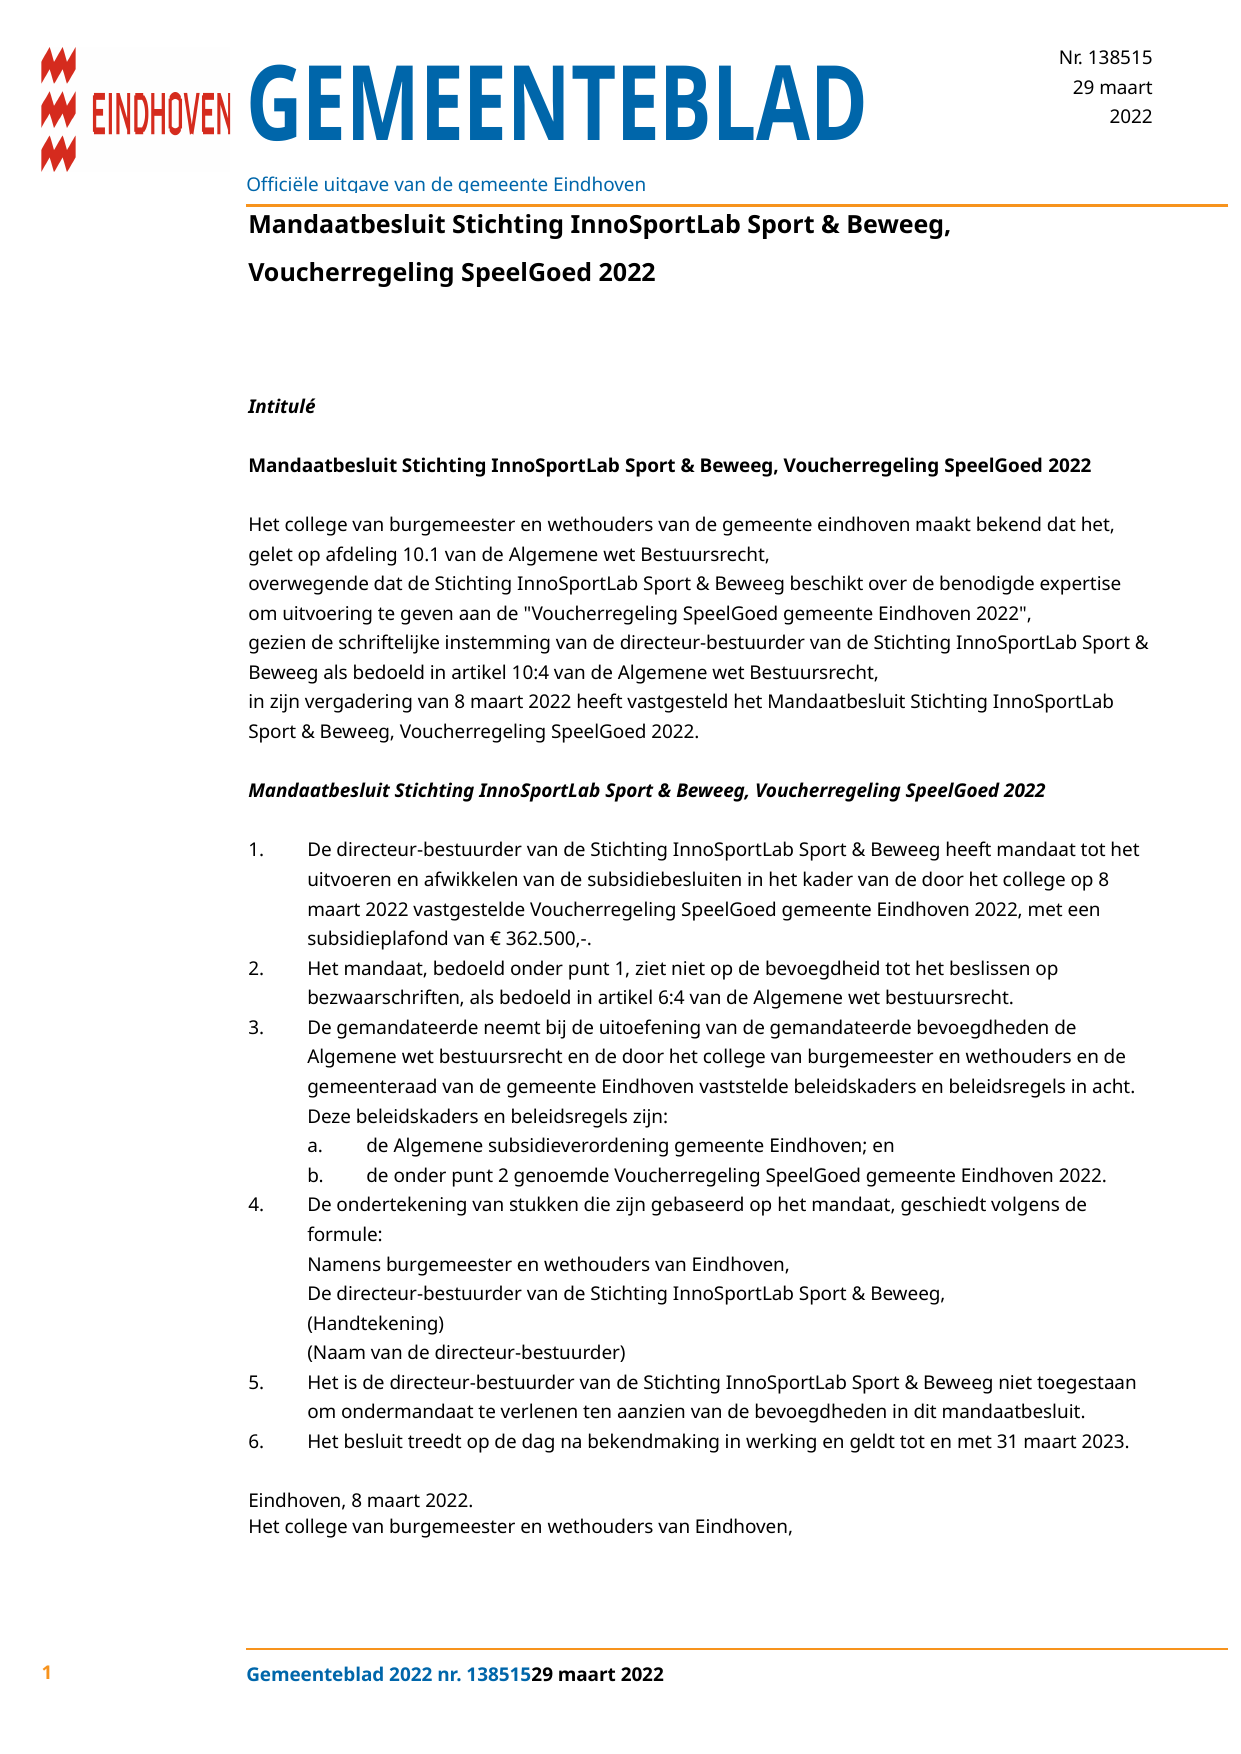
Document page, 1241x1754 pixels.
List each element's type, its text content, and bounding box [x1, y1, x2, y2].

text in zijn vergadering van 8 maart 2022 heeft vastgesteld het Mandaatbesluit Stichting InnoSportLab Sport & Beweeg, Voucherregeling SpeelGoed 2022. [248, 689, 1152, 744]
text gelet op afdeling 10.1 van de Algemene wet Bestuursrecht, [248, 541, 1152, 567]
text Het college van burgemeester en wethouders van Eindhoven, [248, 1513, 1152, 1539]
text Eindhoven, 8 maart 2022. [248, 1487, 1152, 1513]
list Het mandaat, bedoeld onder punt 1, ziet niet op de bevoegdheid tot het beslissen op bezwaarschriften, als bedoeld in artikel 6:4 van de Algemene wet bestuursrecht. [248, 955, 1152, 1010]
list de Algemene subsidieverordening gemeente Eindhoven; en [307, 1132, 1152, 1158]
text Mandaatbesluit Stichting InnoSportLab Sport & Beweeg, Voucherregeling SpeelGoed 2022 [248, 452, 1152, 478]
list De ondertekening van stukken die zijn gebaseerd op het mandaat, geschiedt volgens de formule: [248, 1192, 1152, 1247]
text overwegende dat de Stichting InnoSportLab Sport & Beweeg beschikt over de benodigde expertise om uitvoering te geven aan de "Voucherregeling SpeelGoed gemeente Eindhoven 2022", [248, 570, 1152, 626]
list De gemandateerde neemt bij de uitoefening van de gemandateerde bevoegdheden de Algemene wet bestuursrecht en de door het college van burgemeester en wethouders en de gemeenteraad van de gemeente Eindhoven vaststelde beleidskaders en beleidsregels in acht. Deze beleidskaders en beleidsregels zijn: [248, 1014, 1152, 1129]
list Het is de directeur-bestuurder van de Stichting InnoSportLab Sport & Beweeg niet toegestaan om ondermandaat te verlenen ten aanzien van de bevoegdheden in dit mandaatbesluit. [248, 1369, 1152, 1424]
text Mandaatbesluit Stichting InnoSportLab Sport & Beweeg, Voucherregeling SpeelGoed 2022 [248, 207, 1152, 288]
list De directeur-bestuurder van de Stichting InnoSportLab Sport & Beweeg heeft mandaat tot het uitvoeren en afwikkelen van de subsidiebesluiten in het kader van de door het college op 8 maart 2022 vastgestelde Voucherregeling SpeelGoed gemeente Eindhoven 2022, met een subsidieplafond van € 362.500,-. [248, 837, 1152, 951]
list De directeur-bestuurder van de Stichting InnoSportLab Sport & Beweeg, [248, 1280, 1152, 1306]
text Het college van burgemeester en wethouders van de gemeente eindhoven maakt bekend dat het, [248, 511, 1152, 537]
text Mandaatbesluit Stichting InnoSportLab Sport & Beweeg, Voucherregeling SpeelGoed 2022 [248, 777, 1152, 803]
list (Naam van de directeur-bestuurder) [248, 1339, 1152, 1365]
list (Handtekening) [248, 1310, 1152, 1336]
picture [41, 47, 231, 172]
list Namens burgemeester en wethouders van Eindhoven, [248, 1251, 1152, 1277]
list de onder punt 2 genoemde Voucherregeling SpeelGoed gemeente Eindhoven 2022. [307, 1162, 1152, 1188]
text Intitulé [248, 393, 1152, 419]
text gezien de schriftelijke instemming van de directeur-bestuurder van de Stichting InnoSportLab Sport & Beweeg als bedoeld in artikel 10:4 van de Algemene wet Bestuursrecht, [248, 629, 1152, 685]
list Het besluit treedt op de dag na bekendmaking in werking en geldt tot en met 31 maart 2023. [248, 1428, 1152, 1454]
